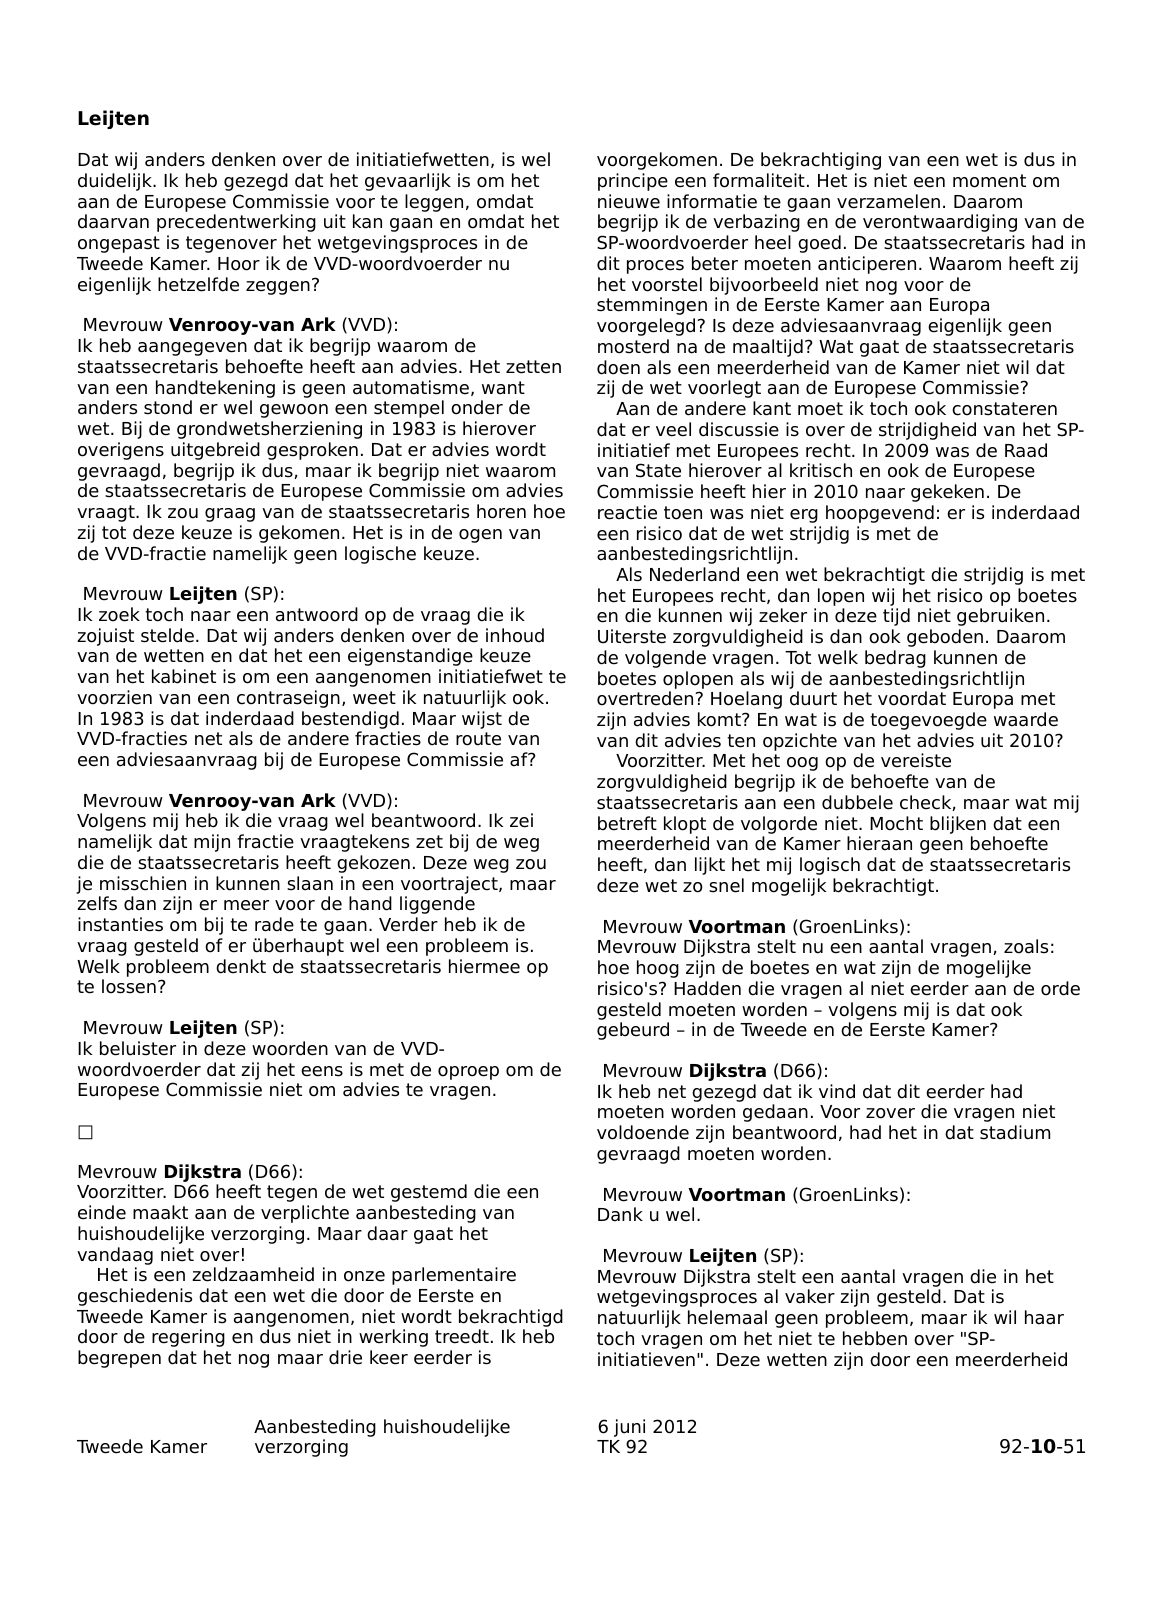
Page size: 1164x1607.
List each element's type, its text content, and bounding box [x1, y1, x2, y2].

text voorgekomen. De bekrachtiging van een wet is dus in principe een formaliteit. Het is niet een moment om nieuwe informatie te gaan verzamelen. Daarom begrijp ik de verbazing en de verontwaardiging van de SP-woordvoerder heel goed. De staatssecretaris had in dit proces beter moeten anticiperen. Waarom heeft zij het voorstel bijvoorbeeld niet nog voor de stemmingen in de Eerste Kamer aan Europa voorgelegd? Is deze adviesaanvraag eigenlijk geen mosterd na de maaltijd? Wat gaat de staatssecretaris doen als een meerderheid van de Kamer niet wil dat zij de wet voorlegt aan de Europese Commissie? [596, 150, 1087, 399]
text Aan de andere kant moet ik toch ook constateren dat er veel discussie is over de strijdigheid van het SP-initiatief met Europees recht. In 2009 was de Raad van State hierover al kritisch en ook de Europese Commissie heeft hier in 2010 naar gekeken. De reactie toen was niet erg hoopgevend: er is inderdaad een risico dat de wet strijdig is met de aanbestedingsrichtlijn. [596, 399, 1087, 565]
text Het is een zeldzaamheid in onze parlementaire geschiedenis dat een wet die door de Eerste en Tweede Kamer is aangenomen, niet wordt bekrachtigd door de regering en dus niet in werking treedt. Ik heb begrepen dat het nog maar drie keer eerder is [77, 1265, 567, 1369]
text Mevrouw Venrooy-van Ark (VVD): [77, 791, 567, 811]
text Mevrouw Dijkstra stelt een aantal vragen die in het wetgevingsproces al vaker zijn gesteld. Dat is natuurlijk helemaal geen probleem, maar ik wil haar toch vragen om het niet te hebben over "SP-initiatieven". Deze wetten zijn door een meerderheid [596, 1267, 1087, 1370]
text Mevrouw Dijkstra (D66): [596, 1061, 1087, 1082]
text Mevrouw Dijkstra stelt nu een aantal vragen, zoals: hoe hoog zijn de boetes en wat zijn de mogelijke risico's? Hadden die vragen al niet eerder aan de orde gesteld moeten worden – volgens mij is dat ook gebeurd – in de Tweede en de Eerste Kamer? [596, 937, 1087, 1041]
text Volgens mij heb ik die vraag wel beantwoord. Ik zei namelijk dat mijn fractie vraagtekens zet bij de weg die de staatssecretaris heeft gekozen. Deze weg zou je misschien in kunnen slaan in een voortraject, maar zelfs dan zijn er meer voor de hand liggende instanties om bij te rade te gaan. Verder heb ik de vraag gesteld of er überhaupt wel een probleem is. Welk probleem denkt de staatssecretaris hiermee op te lossen? [77, 811, 567, 998]
text Als Nederland een wet bekrachtigt die strijdig is met het Europees recht, dan lopen wij het risico op boetes en die kunnen wij zeker in deze tijd niet gebruiken. Uiterste zorgvuldigheid is dan ook geboden. Daarom de volgende vragen. Tot welk bedrag kunnen de boetes oplopen als wij de aanbestedingsrichtlijn overtreden? Hoelang duurt het voordat Europa met zijn advies komt? En wat is de toegevoegde waarde van dit advies ten opzichte van het advies uit 2010? [596, 565, 1087, 751]
text Mevrouw Leijten (SP): [596, 1246, 1087, 1267]
text Mevrouw Voortman (GroenLinks): [596, 1184, 1087, 1205]
text Dank u wel. [596, 1205, 1087, 1226]
text Mevrouw Leijten (SP): [77, 1018, 567, 1039]
text Dat wij anders denken over de initiatiefwetten, is wel duidelijk. Ik heb gezegd dat het gevaarlijk is om het aan de Europese Commissie voor te leggen, omdat daarvan precedentwerking uit kan gaan en omdat het ongepast is tegenover het wetgevingsproces in de Tweede Kamer. Hoor ik de VVD-woordvoerder nu eigenlijk hetzelfde zeggen? [77, 150, 567, 295]
text Ik beluister in deze woorden van de VVD-woordvoerder dat zij het eens is met de oproep om de Europese Commissie niet om advies te vragen. [77, 1039, 567, 1101]
text Ik heb net gezegd dat ik vind dat dit eerder had moeten worden gedaan. Voor zover die vragen niet voldoende zijn beantwoord, had het in dat stadium gevraagd moeten worden. [596, 1082, 1087, 1164]
text Mevrouw Leijten (SP): [77, 584, 567, 605]
text Mevrouw Venrooy-van Ark (VVD): [77, 315, 567, 336]
text Mevrouw Voortman (GroenLinks): [596, 916, 1087, 937]
text Voorzitter. Met het oog op de vereiste zorgvuldigheid begrijp ik de behoefte van de staatssecretaris aan een dubbele check, maar wat mij betreft klopt de volgorde niet. Mocht blijken dat een meerderheid van de Kamer hieraan geen behoefte heeft, dan lijkt het mij logisch dat de staatssecretaris deze wet zo snel mogelijk bekrachtigt. [596, 751, 1087, 896]
text □ [77, 1121, 567, 1142]
text Ik heb aangegeven dat ik begrijp waarom de staatssecretaris behoefte heeft aan advies. Het zetten van een handtekening is geen automatisme, want anders stond er wel gewoon een stempel onder de wet. Bij de grondwetsherziening in 1983 is hierover overigens uitgebreid gesproken. Dat er advies wordt gevraagd, begrijp ik dus, maar ik begrijp niet waarom de staatssecretaris de Europese Commissie om advies vraagt. Ik zou graag van de staatssecretaris horen hoe zij tot deze keuze is gekomen. Het is in de ogen van de VVD-fractie namelijk geen logische keuze. [77, 336, 567, 564]
text Mevrouw Dijkstra (D66): [77, 1162, 567, 1182]
text Ik zoek toch naar een antwoord op de vraag die ik zojuist stelde. Dat wij anders denken over de inhoud van de wetten en dat het een eigenstandige keuze van het kabinet is om een aangenomen initiatiefwet te voorzien van een contraseign, weet ik natuurlijk ook. In 1983 is dat inderdaad bestendigd. Maar wijst de VVD-fracties net als de andere fracties de route van een adviesaanvraag bij de Europese Commissie af? [77, 605, 567, 771]
text Voorzitter. D66 heeft tegen de wet gestemd die een einde maakt aan de verplichte aanbesteding van huishoudelijke verzorging. Maar daar gaat het vandaag niet over! [77, 1182, 567, 1265]
